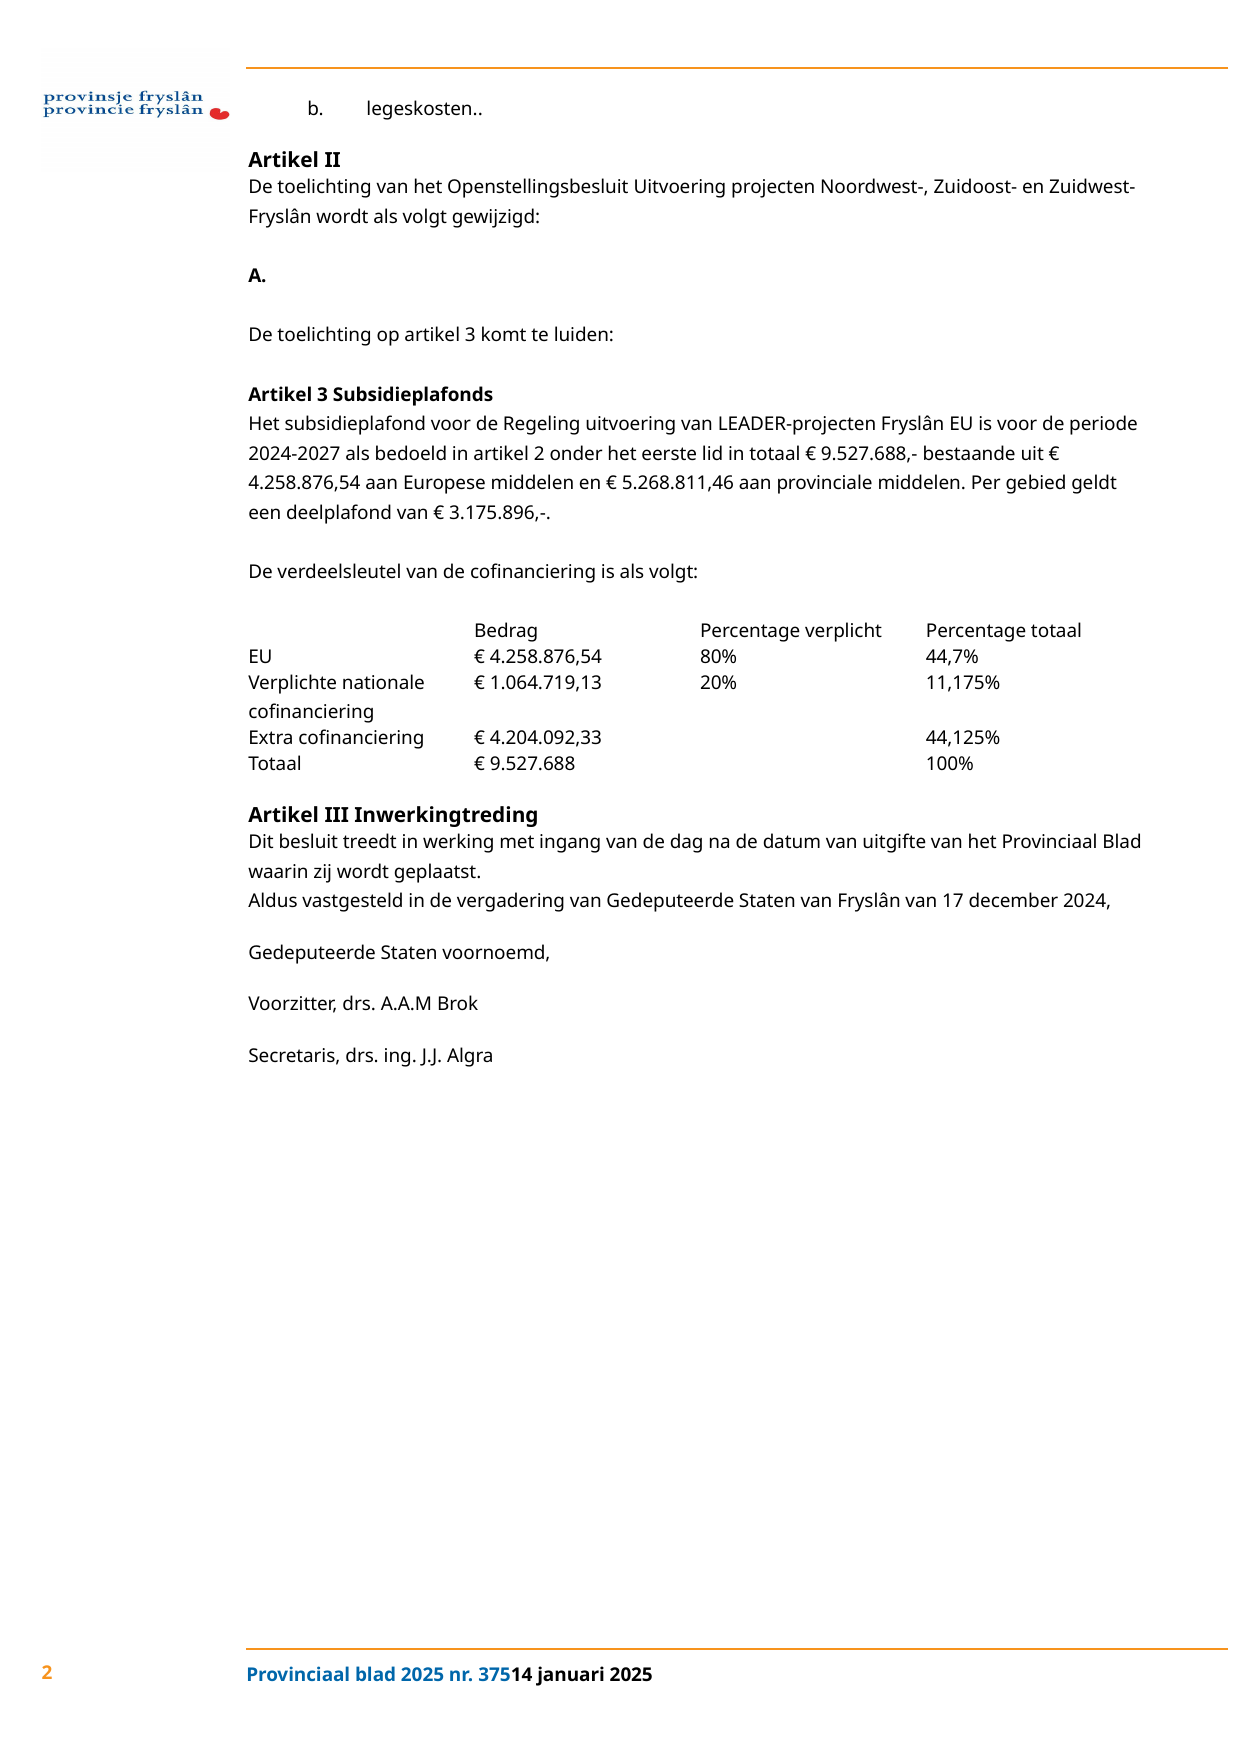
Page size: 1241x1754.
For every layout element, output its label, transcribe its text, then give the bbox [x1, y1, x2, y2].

table_cell 100% [926, 750, 1152, 776]
table_header [248, 618, 474, 643]
text De toelichting van het Openstellingsbesluit Uitvoering projecten Noordwest-, Zuidoost- en Zuidwest-Fryslân wordt als volgt gewijzigd: [248, 174, 1152, 229]
text Het subsidieplafond voor de Regeling uitvoering van LEADER-projecten Fryslân EU is voor de periode 2024-2027 als bedoeld in artikel 2 onder het eerste lid in totaal € 9.527.688,- bestaande uit € 4.258.876,54 aan Europese middelen en € 5.268.811,46 aan provinciale middelen. Per gebied geldt een deelplafond van € 3.175.896,-. [248, 410, 1152, 525]
table_cell [700, 750, 926, 776]
table_cell € 1.064.719,13 [474, 669, 700, 724]
text Gedeputeerde Staten voornoemd, [248, 939, 1152, 964]
table_cell Verplichte nationale cofinanciering [248, 669, 474, 724]
table_cell 44,125% [926, 724, 1152, 750]
text De verdeelsleutel van de cofinanciering is als volgt: [248, 558, 1152, 584]
table_cell 20% [700, 669, 926, 724]
text Dit besluit treedt in werking met ingang van de dag na de datum van uitgifte van het Provinciaal Blad waarin zij wordt geplaatst. [248, 828, 1152, 883]
table_cell € 9.527.688 [474, 750, 700, 776]
table_header Bedrag [474, 618, 700, 643]
text Voorzitter, drs. A.A.M Brok [248, 990, 1152, 1016]
table_cell [700, 724, 926, 750]
table_cell € 4.204.092,33 [474, 724, 700, 750]
table_header Percentage verplicht [700, 618, 926, 643]
table_cell € 4.258.876,54 [474, 643, 700, 669]
picture [41, 47, 231, 172]
text Artikel II [248, 145, 1152, 174]
table_cell 80% [700, 643, 926, 669]
table_cell 11,175% [926, 669, 1152, 724]
text Secretaris, drs. ing. J.J. Algra [248, 1042, 1152, 1067]
text Artikel III Inwerkingtreding [248, 800, 1152, 828]
text Artikel 3 Subsidieplafonds [248, 381, 1152, 406]
table_cell Totaal [248, 750, 474, 776]
text De toelichting op artikel 3 komt te luiden: [248, 322, 1152, 347]
list legeskosten.. [307, 95, 1152, 121]
table_cell Extra cofinanciering [248, 724, 474, 750]
table_header Percentage totaal [926, 618, 1152, 643]
table_cell 44,7% [926, 643, 1152, 669]
text A. [248, 262, 1152, 288]
text Aldus vastgesteld in de vergadering van Gedeputeerde Staten van Fryslân van 17 december 2024, [248, 887, 1152, 913]
table_cell EU [248, 643, 474, 669]
